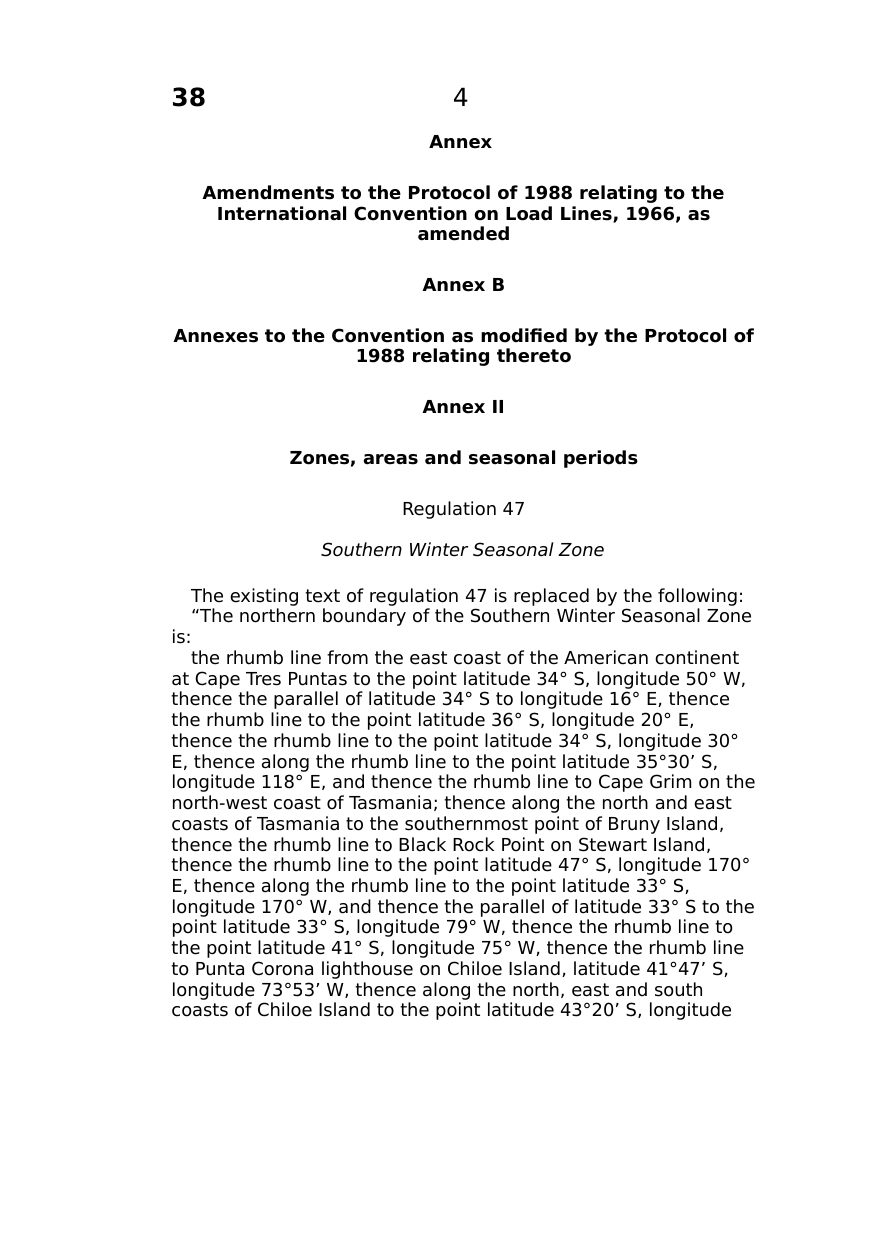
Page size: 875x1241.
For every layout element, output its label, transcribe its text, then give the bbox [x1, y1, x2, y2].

subtitle Annex II [171, 397, 756, 418]
subtitle Annexes to the Convention as modified by the Protocol of 1988 relating thereto [171, 326, 756, 367]
subtitle Annex [171, 132, 756, 153]
text The existing text of regulation 47 is replaced by the following: [171, 586, 756, 606]
subtitle Zones, areas and seasonal periods [171, 448, 756, 468]
subtitle Amendments to the Protocol of 1988 relating to the International Convention on Load Lines, 1966, as amended [171, 183, 756, 245]
subtitle Regulation 47 Southern Winter Seasonal Zone [171, 498, 756, 561]
text the rhumb line from the east coast of the American continent at Cape Tres Puntas to the point latitude 34° S, longitude 50° W, thence the parallel of latitude 34° S to longitude 16° E, thence the rhumb line to the point latitude 36° S, longitude 20° E, thence the rhumb line to the point latitude 34° S, longitude 30° E, thence along the rhumb line to the point latitude 35°30’ S, longitude 118° E, and thence the rhumb line to Cape Grim on the north-west coast of Tasmania; thence along the north and east coasts of Tasmania to the southernmost point of Bruny Island, thence the rhumb line to Black Rock Point on Stewart Island, thence the rhumb line to the point latitude 47° S, longitude 170° E, thence along the rhumb line to the point latitude 33° S, longitude 170° W, and thence the parallel of latitude 33° S to the point latitude 33° S, longitude 79° W, thence the rhumb line to the point latitude 41° S, longitude 75° W, thence the rhumb line to Punta Corona lighthouse on Chiloe Island, latitude 41°47’ S, longitude 73°53’ W, thence along the north, east and south coasts of Chiloe Island to the point latitude 43°20’ S, longitude [171, 648, 756, 1021]
text “The northern boundary of the Southern Winter Seasonal Zone is: [171, 606, 756, 648]
subtitle Annex B [171, 275, 756, 296]
